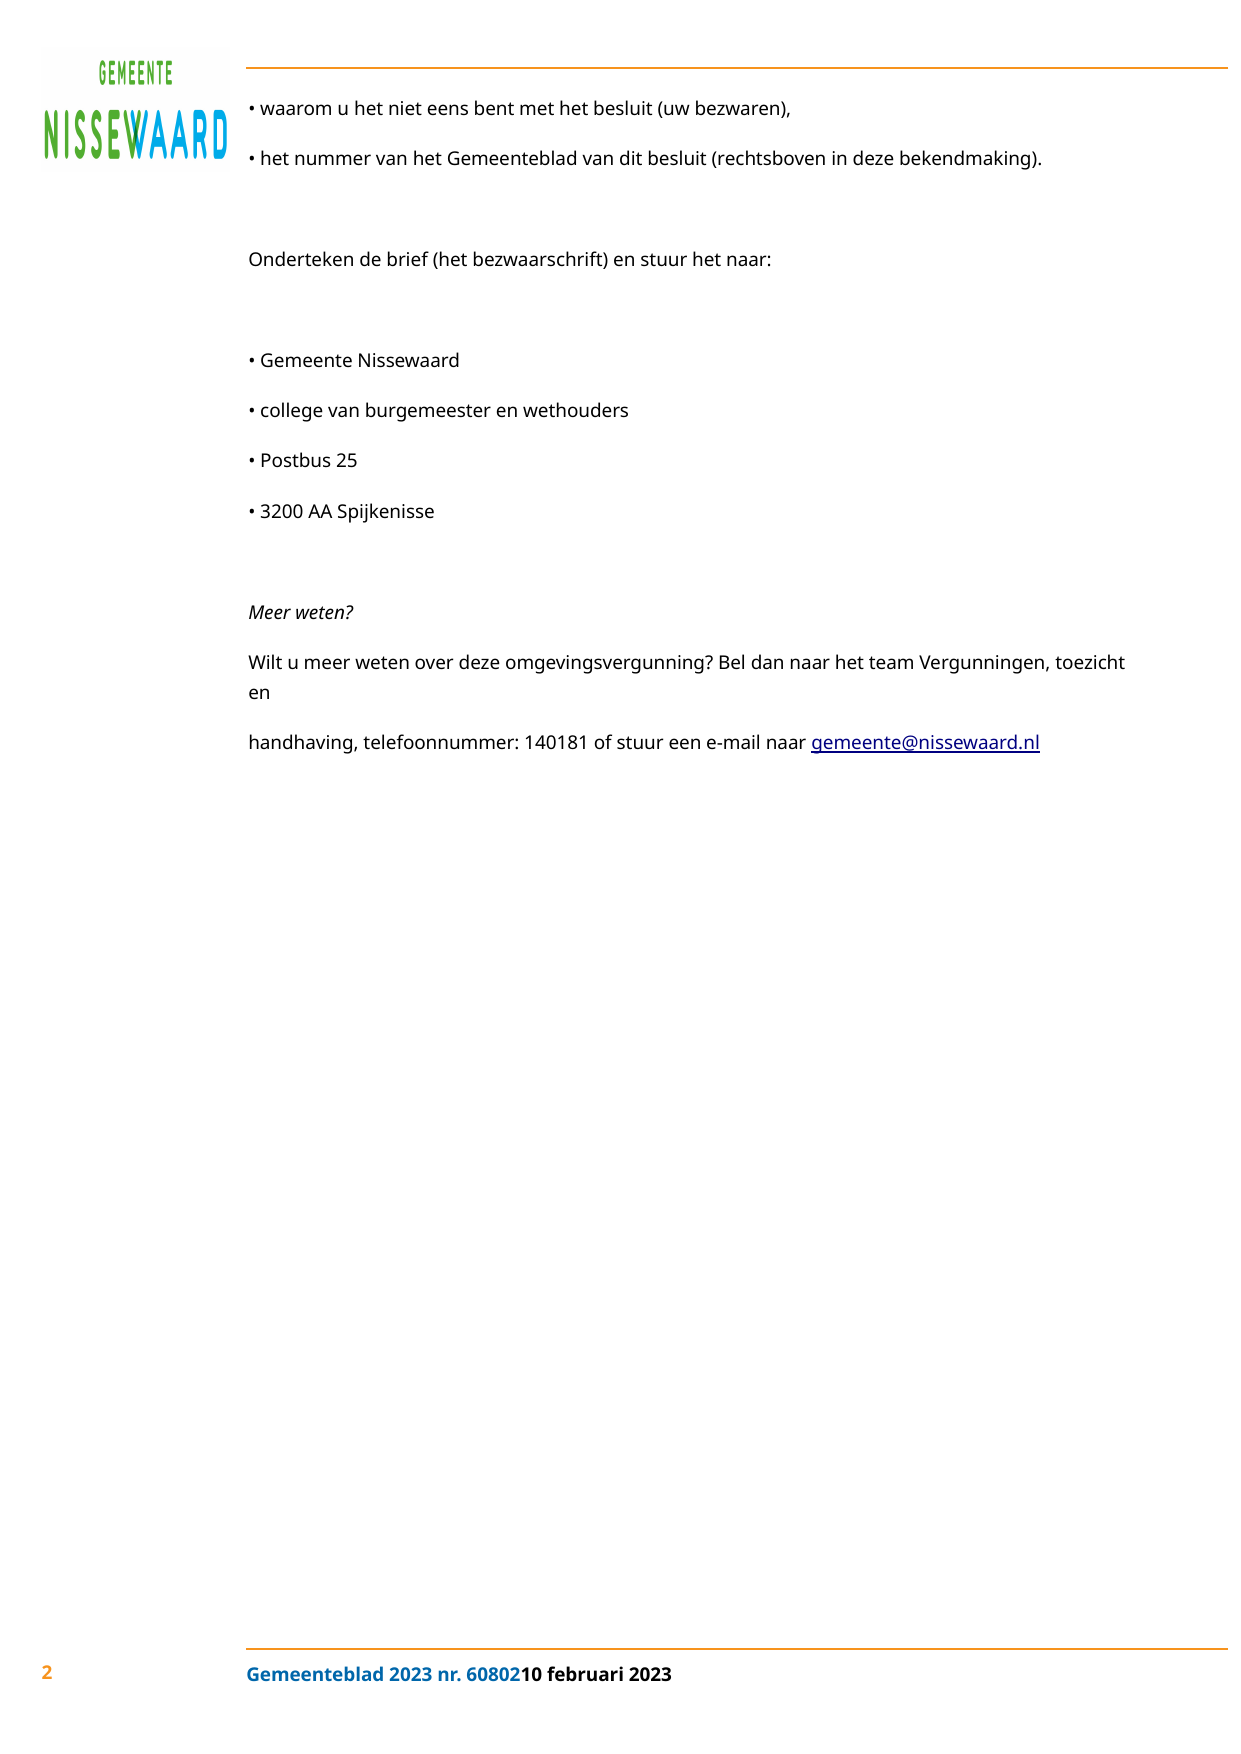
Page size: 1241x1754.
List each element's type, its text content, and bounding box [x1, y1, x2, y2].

text Meer weten? [248, 599, 1152, 625]
picture [41, 47, 231, 172]
text • het nummer van het Gemeenteblad van dit besluit (rechtsboven in deze bekendmaking). [248, 145, 1152, 171]
text • waarom u het niet eens bent met het besluit (uw bezwaren), [248, 95, 1152, 121]
text handhaving, telefoonnummer: 140181 of stuur een e-mail naar gemeente@nissewaard.nl [248, 729, 1152, 755]
text Wilt u meer weten over deze omgevingsvergunning? Bel dan naar het team Vergunningen, toezicht en [248, 649, 1152, 705]
text Onderteken de brief (het bezwaarschrift) en stuur het naar: [248, 246, 1152, 272]
text • 3200 AA Spijkenisse [248, 498, 1152, 524]
text • college van burgemeester en wethouders [248, 397, 1152, 423]
text • Gemeente Nissewaard [248, 347, 1152, 373]
text • Postbus 25 [248, 448, 1152, 473]
